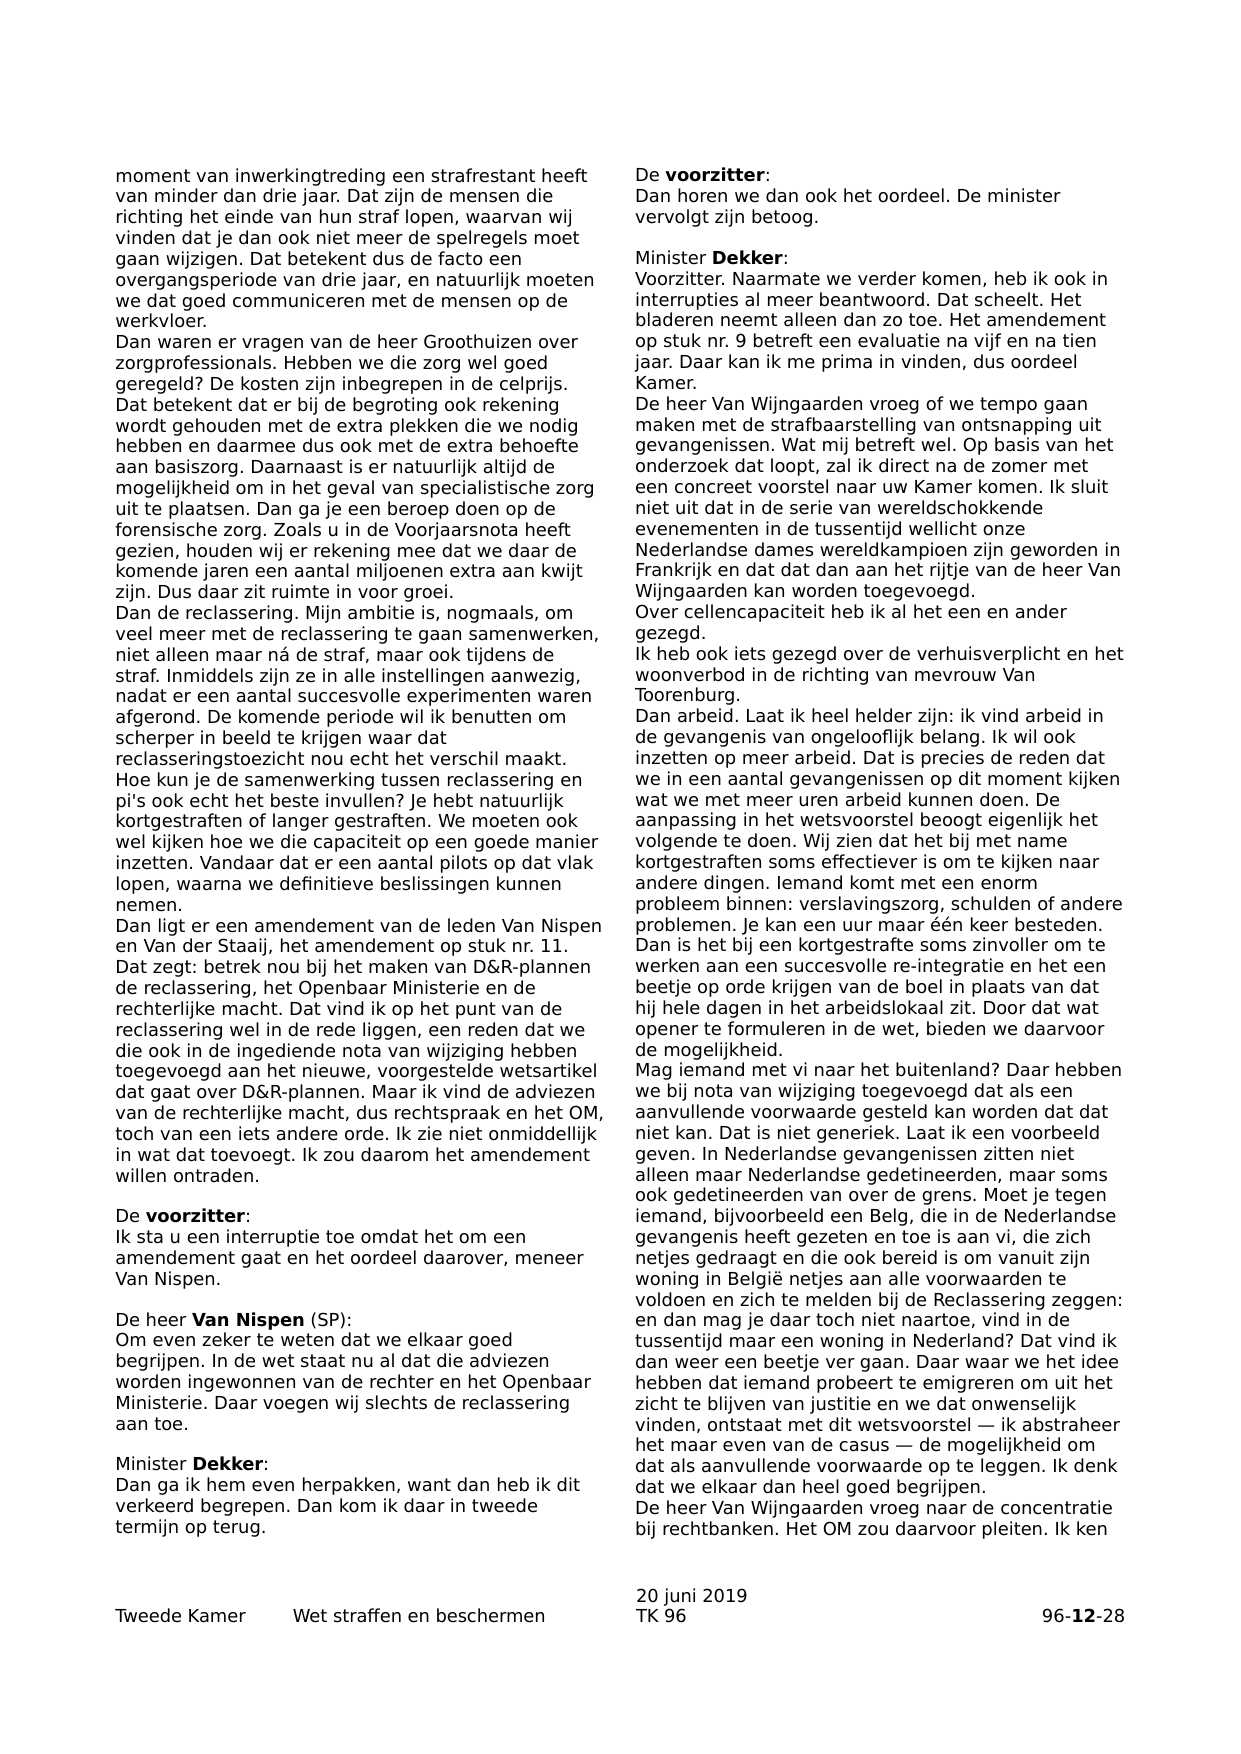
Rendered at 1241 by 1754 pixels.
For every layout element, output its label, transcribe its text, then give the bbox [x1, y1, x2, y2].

text De voorzitter: [635, 165, 1125, 186]
text De heer Van Nispen (SP): [115, 1309, 605, 1330]
text Ik sta u een interruptie toe omdat het om een amendement gaat en het oordeel daarover, meneer Van Nispen. [115, 1227, 605, 1289]
text Mag iemand met vi naar het buitenland? Daar hebben we bij nota van wijziging toegevoegd dat als een aanvullende voorwaarde gesteld kan worden dat dat niet kan. Dat is niet generiek. Laat ik een voorbeeld geven. In Nederlandse gevangenissen zitten niet alleen maar Nederlandse gedetineerden, maar soms ook gedetineerden van over de grens. Moet je tegen iemand, bijvoorbeeld een Belg, die in de Nederlandse gevangenis heeft gezeten en toe is aan vi, die zich netjes gedraagt en die ook bereid is om vanuit zijn woning in België netjes aan alle voorwaarden te voldoen en zich te melden bij de Reclassering zeggen: en dan mag je daar toch niet naartoe, vind in de tussentijd maar een woning in Nederland? Dat vind ik dan weer een beetje ver gaan. Daar waar we het idee hebben dat iemand probeert te emigreren om uit het zicht te blijven van justitie en we dat onwenselijk vinden, ontstaat met dit wetsvoorstel — ik abstraheer het maar even van de casus — de mogelijkheid om dat als aanvullende voorwaarde op te leggen. Ik denk dat we elkaar dan heel goed begrijpen. [635, 1060, 1125, 1498]
text Dan ga ik hem even herpakken, want dan heb ik dit verkeerd begrepen. Dan kom ik daar in tweede termijn op terug. [115, 1475, 605, 1537]
text Minister Dekker: [115, 1454, 605, 1475]
text moment van inwerkingtreding een strafrestant heeft van minder dan drie jaar. Dat zijn de mensen die richting het einde van hun straf lopen, waarvan wij vinden dat je dan ook niet meer de spelregels moet gaan wijzigen. Dat betekent dus de facto een overgangsperiode van drie jaar, en natuurlijk moeten we dat goed communiceren met de mensen op de werkvloer. [115, 165, 605, 332]
text Om even zeker te weten dat we elkaar goed begrijpen. In de wet staat nu al dat die adviezen worden ingewonnen van de rechter en het Openbaar Ministerie. Daar voegen wij slechts de reclassering aan toe. [115, 1330, 605, 1434]
text Minister Dekker: [635, 248, 1125, 268]
text De heer Van Wijngaarden vroeg naar de concentratie bij rechtbanken. Het OM zou daarvoor pleiten. Ik ken [635, 1498, 1125, 1539]
text Voorzitter. Naarmate we verder komen, heb ik ook in interrupties al meer beantwoord. Dat scheelt. Het bladeren neemt alleen dan zo toe. Het amendement op stuk nr. 9 betreft een evaluatie na vijf en na tien jaar. Daar kan ik me prima in vinden, dus oordeel Kamer. [635, 268, 1125, 393]
text Dan horen we dan ook het oordeel. De minister vervolgt zijn betoog. [635, 186, 1125, 228]
text Dan ligt er een amendement van de leden Van Nispen en Van der Staaij, het amendement op stuk nr. 11. Dat zegt: betrek nou bij het maken van D&R-plannen de reclassering, het Openbaar Ministerie en de rechterlijke macht. Dat vind ik op het punt van de reclassering wel in de rede liggen, een reden dat we die ook in de ingediende nota van wijziging hebben toegevoegd aan het nieuwe, voorgestelde wetsartikel dat gaat over D&R-plannen. Maar ik vind de adviezen van de rechterlijke macht, dus rechtspraak en het OM, toch van een iets andere orde. Ik zie niet onmiddellijk in wat dat toevoegt. Ik zou daarom het amendement willen ontraden. [115, 915, 605, 1186]
text Over cellencapaciteit heb ik al het een en ander gezegd. [635, 602, 1125, 643]
text Dan arbeid. Laat ik heel helder zijn: ik vind arbeid in de gevangenis van ongelooflijk belang. Ik wil ook inzetten op meer arbeid. Dat is precies de reden dat we in een aantal gevangenissen op dit moment kijken wat we met meer uren arbeid kunnen doen. De aanpassing in het wetsvoorstel beoogt eigenlijk het volgende te doen. Wij zien dat het bij met name kortgestraften soms effectiever is om te kijken naar andere dingen. Iemand komt met een enorm probleem binnen: verslavingszorg, schulden of andere problemen. Je kan een uur maar één keer besteden. Dan is het bij een kortgestrafte soms zinvoller om te werken aan een succesvolle re-integratie en het een beetje op orde krijgen van de boel in plaats van dat hij hele dagen in het arbeidslokaal zit. Door dat wat opener te formuleren in de wet, bieden we daarvoor de mogelijkheid. [635, 706, 1125, 1060]
text Dan de reclassering. Mijn ambitie is, nogmaals, om veel meer met de reclassering te gaan samenwerken, niet alleen maar ná de straf, maar ook tijdens de straf. Inmiddels zijn ze in alle instellingen aanwezig, nadat er een aantal succesvolle experimenten waren afgerond. De komende periode wil ik benutten om scherper in beeld te krijgen waar dat reclasseringstoezicht nou echt het verschil maakt. Hoe kun je de samenwerking tussen reclassering en pi's ook echt het beste invullen? Je hebt natuurlijk kortgestraften of langer gestraften. We moeten ook wel kijken hoe we die capaciteit op een goede manier inzetten. Vandaar dat er een aantal pilots op dat vlak lopen, waarna we definitieve beslissingen kunnen nemen. [115, 603, 605, 915]
text De voorzitter: [115, 1206, 605, 1227]
text Ik heb ook iets gezegd over de verhuisverplicht en het woonverbod in de richting van mevrouw Van Toorenburg. [635, 643, 1125, 706]
text Dan waren er vragen van de heer Groothuizen over zorgprofessionals. Hebben we die zorg wel goed geregeld? De kosten zijn inbegrepen in de celprijs. Dat betekent dat er bij de begroting ook rekening wordt gehouden met de extra plekken die we nodig hebben en daarmee dus ook met de extra behoefte aan basiszorg. Daarnaast is er natuurlijk altijd de mogelijkheid om in het geval van specialistische zorg uit te plaatsen. Dan ga je een beroep doen op de forensische zorg. Zoals u in de Voorjaarsnota heeft gezien, houden wij er rekening mee dat we daar de komende jaren een aantal miljoenen extra aan kwijt zijn. Dus daar zit ruimte in voor groei. [115, 332, 605, 603]
text De heer Van Wijngaarden vroeg of we tempo gaan maken met de strafbaarstelling van ontsnapping uit gevangenissen. Wat mij betreft wel. Op basis van het onderzoek dat loopt, zal ik direct na de zomer met een concreet voorstel naar uw Kamer komen. Ik sluit niet uit dat in de serie van wereldschokkende evenementen in de tussentijd wellicht onze Nederlandse dames wereldkampioen zijn geworden in Frankrijk en dat dat dan aan het rijtje van de heer Van Wijngaarden kan worden toegevoegd. [635, 393, 1125, 602]
